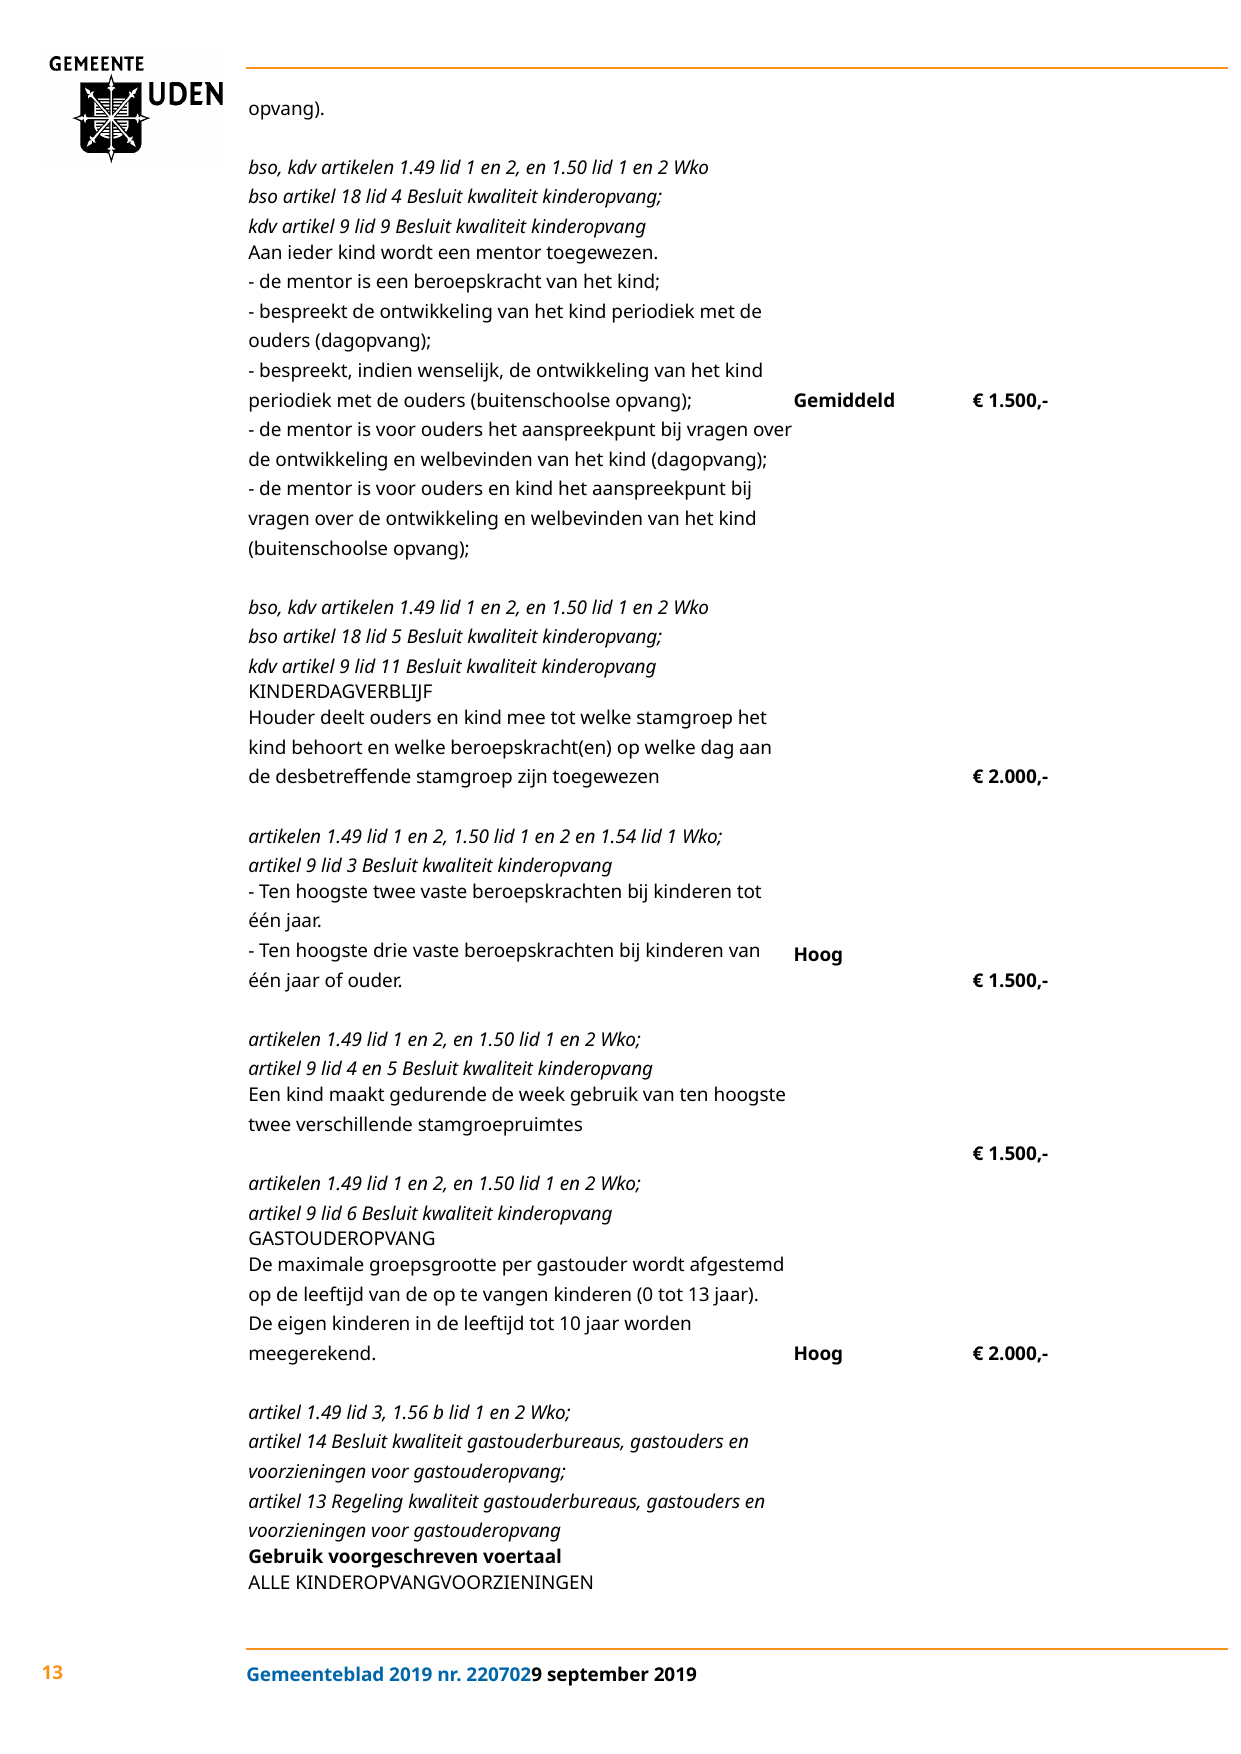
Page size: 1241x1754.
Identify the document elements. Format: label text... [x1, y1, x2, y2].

table_cell Gebruik voorgeschreven voertaal [248, 1543, 1152, 1569]
table_cell Hoog [793, 705, 972, 1225]
table_cell € 2.000,- [973, 1251, 1152, 1543]
table_cell Hoog [793, 1251, 972, 1543]
table_cell [793, 95, 972, 239]
table_cell GASTOUDEROPVANG [248, 1225, 1152, 1251]
table_cell € 1.500,- [973, 1081, 1152, 1225]
table_cell € 2.000,- [973, 705, 1152, 878]
table_cell € 1.500,- [973, 239, 1152, 679]
table_cell Gemiddeld [793, 239, 972, 679]
table_cell De maximale groepsgrootte per gastouder wordt afgestemd op de leeftijd van de op te vangen kinderen (0 tot 13 jaar). De eigen kinderen in de leeftijd tot 10 jaar worden meegerekend. artikel 1.49 lid 3, 1.56 b lid 1 en 2 Wko; artikel 14 Besluit kwaliteit gastouderbureaus, gastouders en voorzieningen voor gastouderopvang; artikel 13 Regeling kwaliteit gastouderbureaus, gastouders en voorzieningen voor gastouderopvang [248, 1251, 793, 1543]
table_cell - Ten hoogste twee vaste beroepskrachten bij kinderen tot één jaar. - Ten hoogste drie vaste beroepskrachten bij kinderen van één jaar of ouder. artikelen 1.49 lid 1 en 2, en 1.50 lid 1 en 2 Wko; artikel 9 lid 4 en 5 Besluit kwaliteit kinderopvang [248, 878, 793, 1081]
table_cell KINDERDAGVERBLIJF [248, 679, 1152, 704]
table_cell Houder deelt ouders en kind mee tot welke stamgroep het kind behoort en welke beroepskracht(en) op welke dag aan de desbetreffende stamgroep zijn toegewezen artikelen 1.49 lid 1 en 2, 1.50 lid 1 en 2 en 1.54 lid 1 Wko; artikel 9 lid 3 Besluit kwaliteit kinderopvang [248, 705, 793, 878]
table_cell opvang). bso, kdv artikelen 1.49 lid 1 en 2, en 1.50 lid 1 en 2 Wko bso artikel 18 lid 4 Besluit kwaliteit kinderopvang; kdv artikel 9 lid 9 Besluit kwaliteit kinderopvang [248, 95, 793, 239]
table_cell ALLE KINDEROPVANGVOORZIENINGEN [248, 1569, 1152, 1594]
table_cell Een kind maakt gedurende de week gebruik van ten hoogste twee verschillende stamgroepruimtes artikelen 1.49 lid 1 en 2, en 1.50 lid 1 en 2 Wko; artikel 9 lid 6 Besluit kwaliteit kinderopvang [248, 1081, 793, 1225]
table_cell Aan ieder kind wordt een mentor toegewezen. - de mentor is een beroepskracht van het kind; - bespreekt de ontwikkeling van het kind periodiek met de ouders (dagopvang); - bespreekt, indien wenselijk, de ontwikkeling van het kind periodiek met de ouders (buitenschoolse opvang); - de mentor is voor ouders het aanspreekpunt bij vragen over de ontwikkeling en welbevinden van het kind (dagopvang); - de mentor is voor ouders en kind het aanspreekpunt bij vragen over de ontwikkeling en welbevinden van het kind (buitenschoolse opvang); bso, kdv artikelen 1.49 lid 1 en 2, en 1.50 lid 1 en 2 Wko bso artikel 18 lid 5 Besluit kwaliteit kinderopvang; kdv artikel 9 lid 11 Besluit kwaliteit kinderopvang [248, 239, 793, 679]
table_cell € 1.500,- [973, 878, 1152, 1081]
picture [41, 47, 231, 172]
table_cell [973, 95, 1152, 239]
